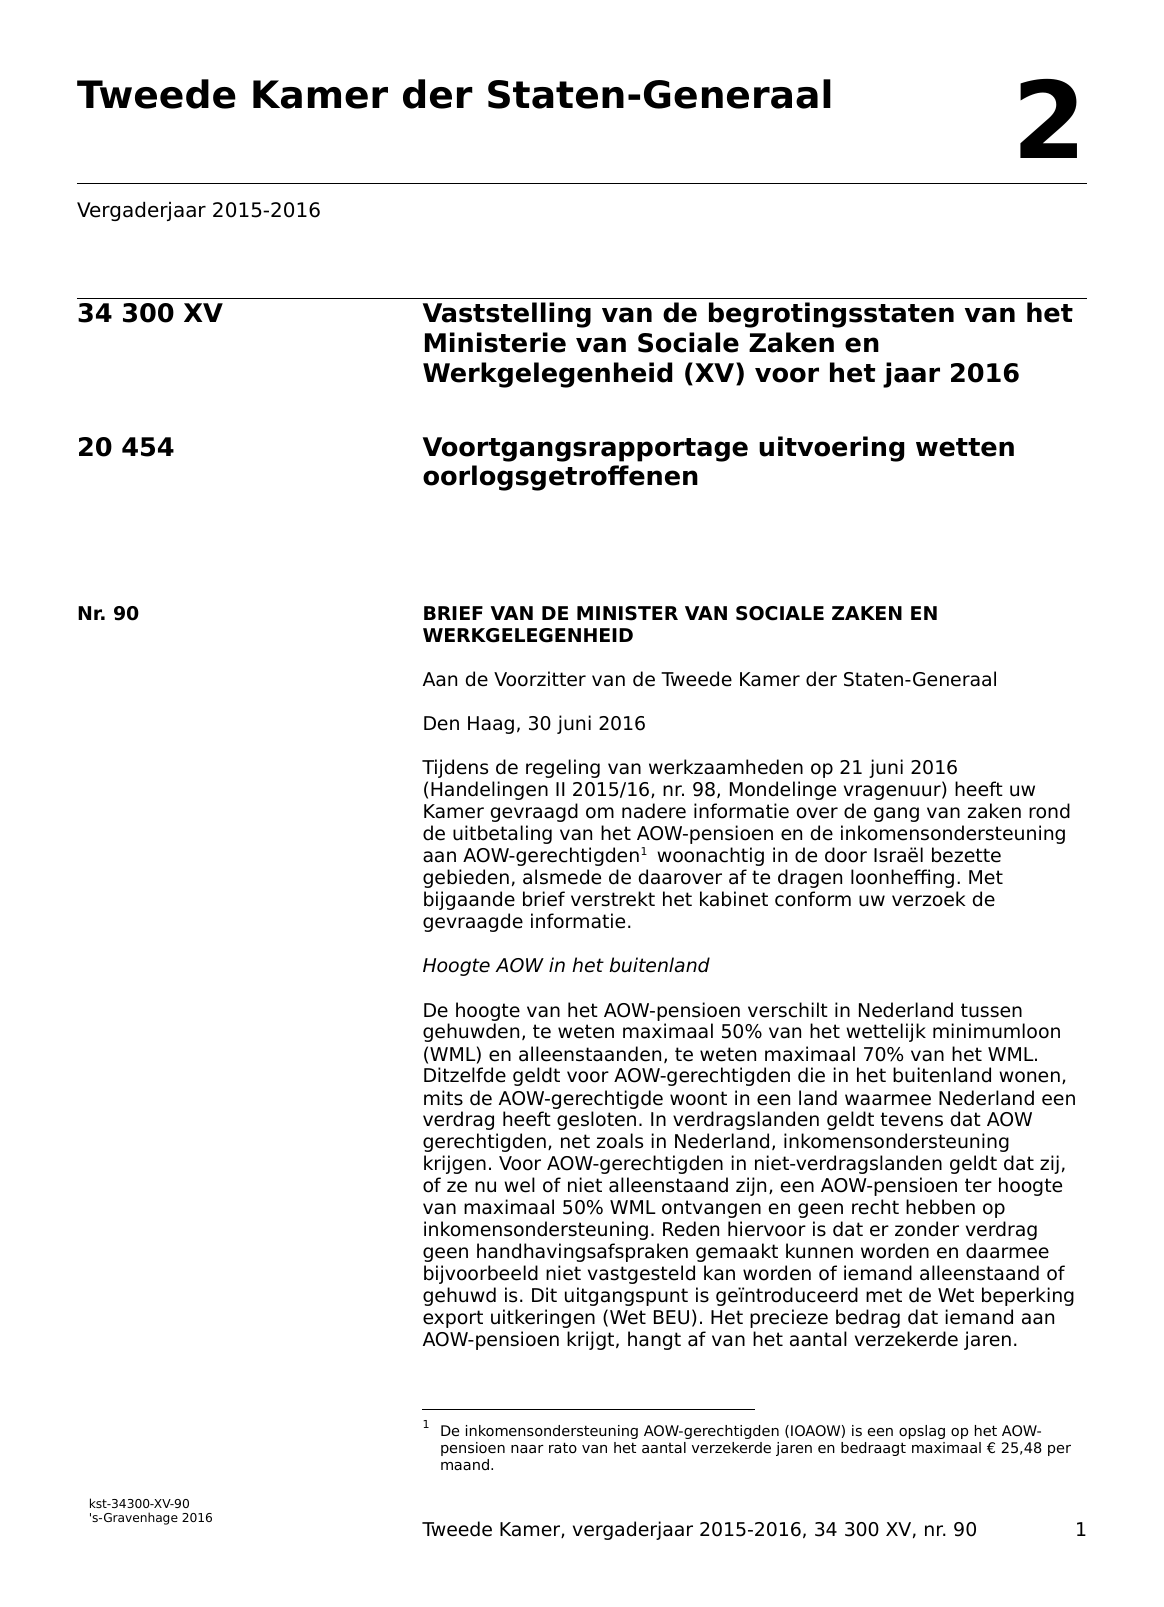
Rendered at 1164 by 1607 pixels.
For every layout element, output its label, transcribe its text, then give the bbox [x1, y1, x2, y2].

table_cell Vergaderjaar 2015-2016 [77, 184, 1087, 298]
table_header 2 [886, 59, 1087, 183]
text Den Haag, 30 juni 2016 [422, 713, 1087, 735]
subtitle Hoogte AOW in het buitenland [422, 955, 1087, 977]
subtitle 20 454 Voortgangsrapportage uitvoering wetten oorlogsgetroffenen [77, 432, 1087, 492]
text 's-Gravenhage 2016 [88, 1511, 323, 1525]
text De hoogte van het AOW-pensioen verschilt in Nederland tussen gehuwden, te weten maximaal 50% van het wettelijk minimumloon (WML) en alleenstaanden, te weten maximaal 70% van het WML. Ditzelfde geldt voor AOW-gerechtigden die in het buitenland wonen, mits de AOW-gerechtigde woont in een land waarmee Nederland een verdrag heeft gesloten. In verdragslanden geldt tevens dat AOW gerechtigden, net zoals in Nederland, inkomensondersteuning krijgen. Voor AOW-gerechtigden in niet-verdragslanden geldt dat zij, of ze nu wel of niet alleenstaand zijn, een AOW-pensioen ter hoogte van maximaal 50% WML ontvangen en geen recht hebben op inkomensondersteuning. Reden hiervoor is dat er zonder verdrag geen handhavingsafspraken gemaakt kunnen worden en daarmee bijvoorbeeld niet vastgesteld kan worden of iemand alleenstaand of gehuwd is. Dit uitgangspunt is geïntroduceerd met de Wet beperking export uitkeringen (Wet BEU). Het precieze bedrag dat iemand aan AOW-pensioen krijgt, hangt af van het aantal verzekerde jaren. [422, 999, 1087, 1351]
text Tijdens de regeling van werkzaamheden op 21 juni 2016 (Handelingen II 2015/16, nr. 98, Mondelinge vragenuur) heeft uw Kamer gevraagd om nadere informatie over de gang van zaken rond de uitbetaling van het AOW-pensioen en de inkomensondersteuning aan AOW-gerechtigden woonachtig in de door Israël bezette gebieden, alsmede de daarover af te dragen loonheffing. Met bijgaande brief verstrekt het kabinet conform uw verzoek de gevraagde informatie. [422, 757, 1087, 933]
text kst-34300-XV-90 [88, 1497, 323, 1511]
text De inkomensondersteuning AOW-gerechtigden (IOAOW) is een opslag op het AOW-pensioen naar rato van het aantal verzekerde jaren en bedraagt maximaal € 25,48 per maand. [422, 1418, 1087, 1474]
subtitle 34 300 XV Vaststelling van de begrotingsstaten van het Ministerie van Sociale Zaken en Werkgelegenheid (XV) voor het jaar 2016 [77, 299, 1087, 388]
subtitle Nr. 90 BRIEF VAN DE MINISTER VAN SOCIALE ZAKEN EN WERKGELEGENHEID [77, 603, 1087, 647]
text Aan de Voorzitter van de Tweede Kamer der Staten-Generaal [422, 669, 1087, 691]
table_header Tweede Kamer der Staten-Generaal [77, 59, 886, 183]
